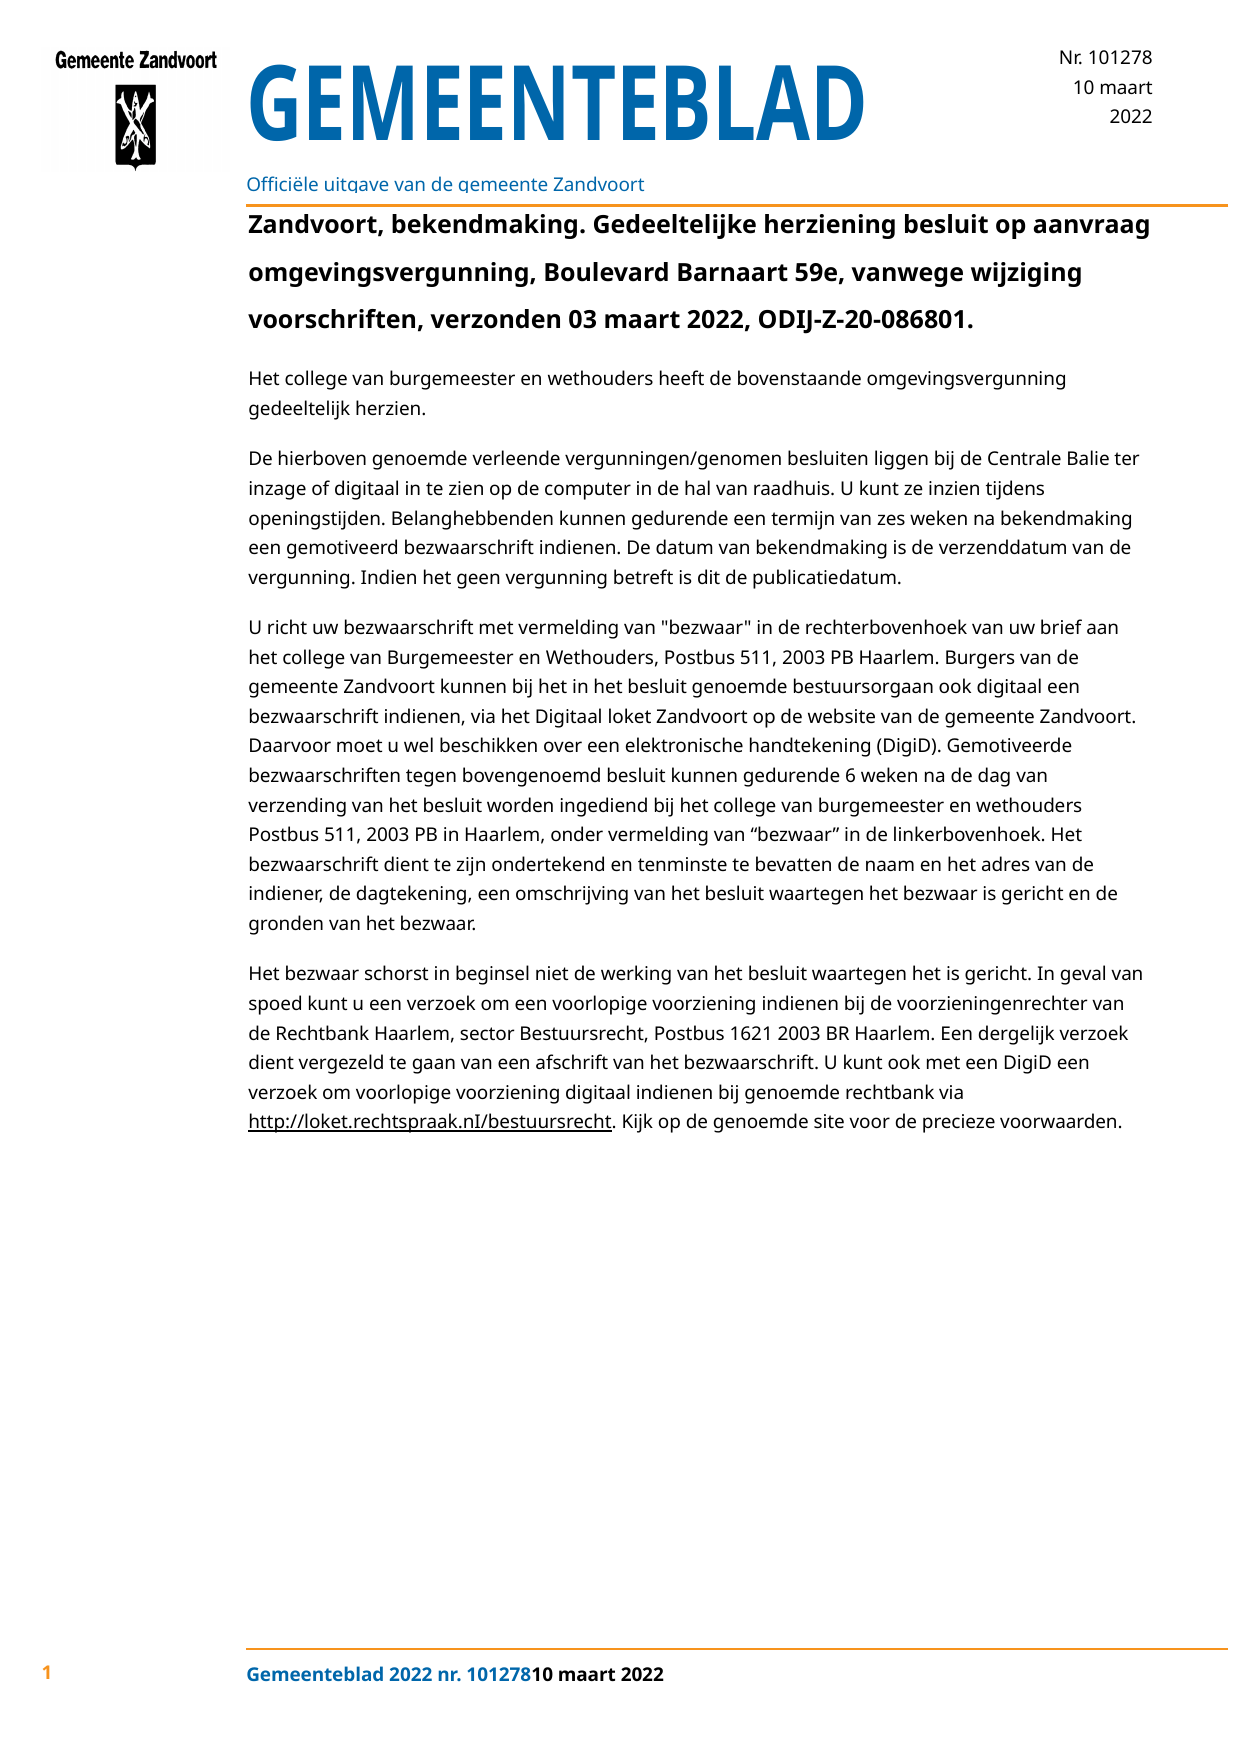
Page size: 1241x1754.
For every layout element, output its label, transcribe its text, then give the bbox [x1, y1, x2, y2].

text Het college van burgemeester en wethouders heeft de bovenstaande omgevingsvergunning gedeeltelijk herzien. [248, 366, 1152, 421]
text U richt uw bezwaarschrift met vermelding van "bezwaar" in de rechterbovenhoek van uw brief aan het college van Burgemeester en Wethouders, Postbus 511, 2003 PB Haarlem. Burgers van de gemeente Zandvoort kunnen bij het in het besluit genoemde bestuursorgaan ook digitaal een bezwaarschrift indienen, via het Digitaal loket Zandvoort op de website van de gemeente Zandvoort. Daarvoor moet u wel beschikken over een elektronische handtekening (DigiD). Gemotiveerde bezwaarschriften tegen bovengenoemd besluit kunnen gedurende 6 weken na de dag van verzending van het besluit worden ingediend bij het college van burgemeester en wethouders Postbus 511, 2003 PB in Haarlem, onder vermelding van “bezwaar” in de linkerbovenhoek. Het bezwaarschrift dient te zijn ondertekend en tenminste te bevatten de naam en het adres van de indiener, de dagtekening, een omschrijving van het besluit waartegen het bezwaar is gericht en de gronden van het bezwaar. [248, 614, 1152, 936]
text Het bezwaar schorst in beginsel niet de werking van het besluit waartegen het is gericht. In geval van spoed kunt u een verzoek om een voorlopige voorziening indienen bij de voorzieningenrechter van de Rechtbank Haarlem, sector Bestuursrecht, Postbus 1621 2003 BR Haarlem. Een dergelijk verzoek dient vergezeld te gaan van een afschrift van het bezwaarschrift. U kunt ook met een DigiD een verzoek om voorlopige voorziening digitaal indienen bij genoemde rechtbank via http://loket.rechtspraak.nI/bestuursrecht. Kijk op de genoemde site voor de precieze voorwaarden. [248, 961, 1152, 1134]
text De hierboven genoemde verleende vergunningen/genomen besluiten liggen bij de Centrale Balie ter inzage of digitaal in te zien op de computer in de hal van raadhuis. U kunt ze inzien tijdens openingstijden. Belanghebbenden kunnen gedurende een termijn van zes weken na bekendmaking een gemotiveerd bezwaarschrift indienen. De datum van bekendmaking is de verzenddatum van de vergunning. Indien het geen vergunning betreft is dit de publicatiedatum. [248, 446, 1152, 589]
text Zandvoort, bekendmaking. Gedeeltelijke herziening besluit op aanvraag omgevingsvergunning, Boulevard Barnaart 59e, vanwege wijziging voorschriften, verzonden 03 maart 2022, ODIJ-Z-20-086801. [248, 207, 1152, 336]
picture [41, 47, 231, 172]
